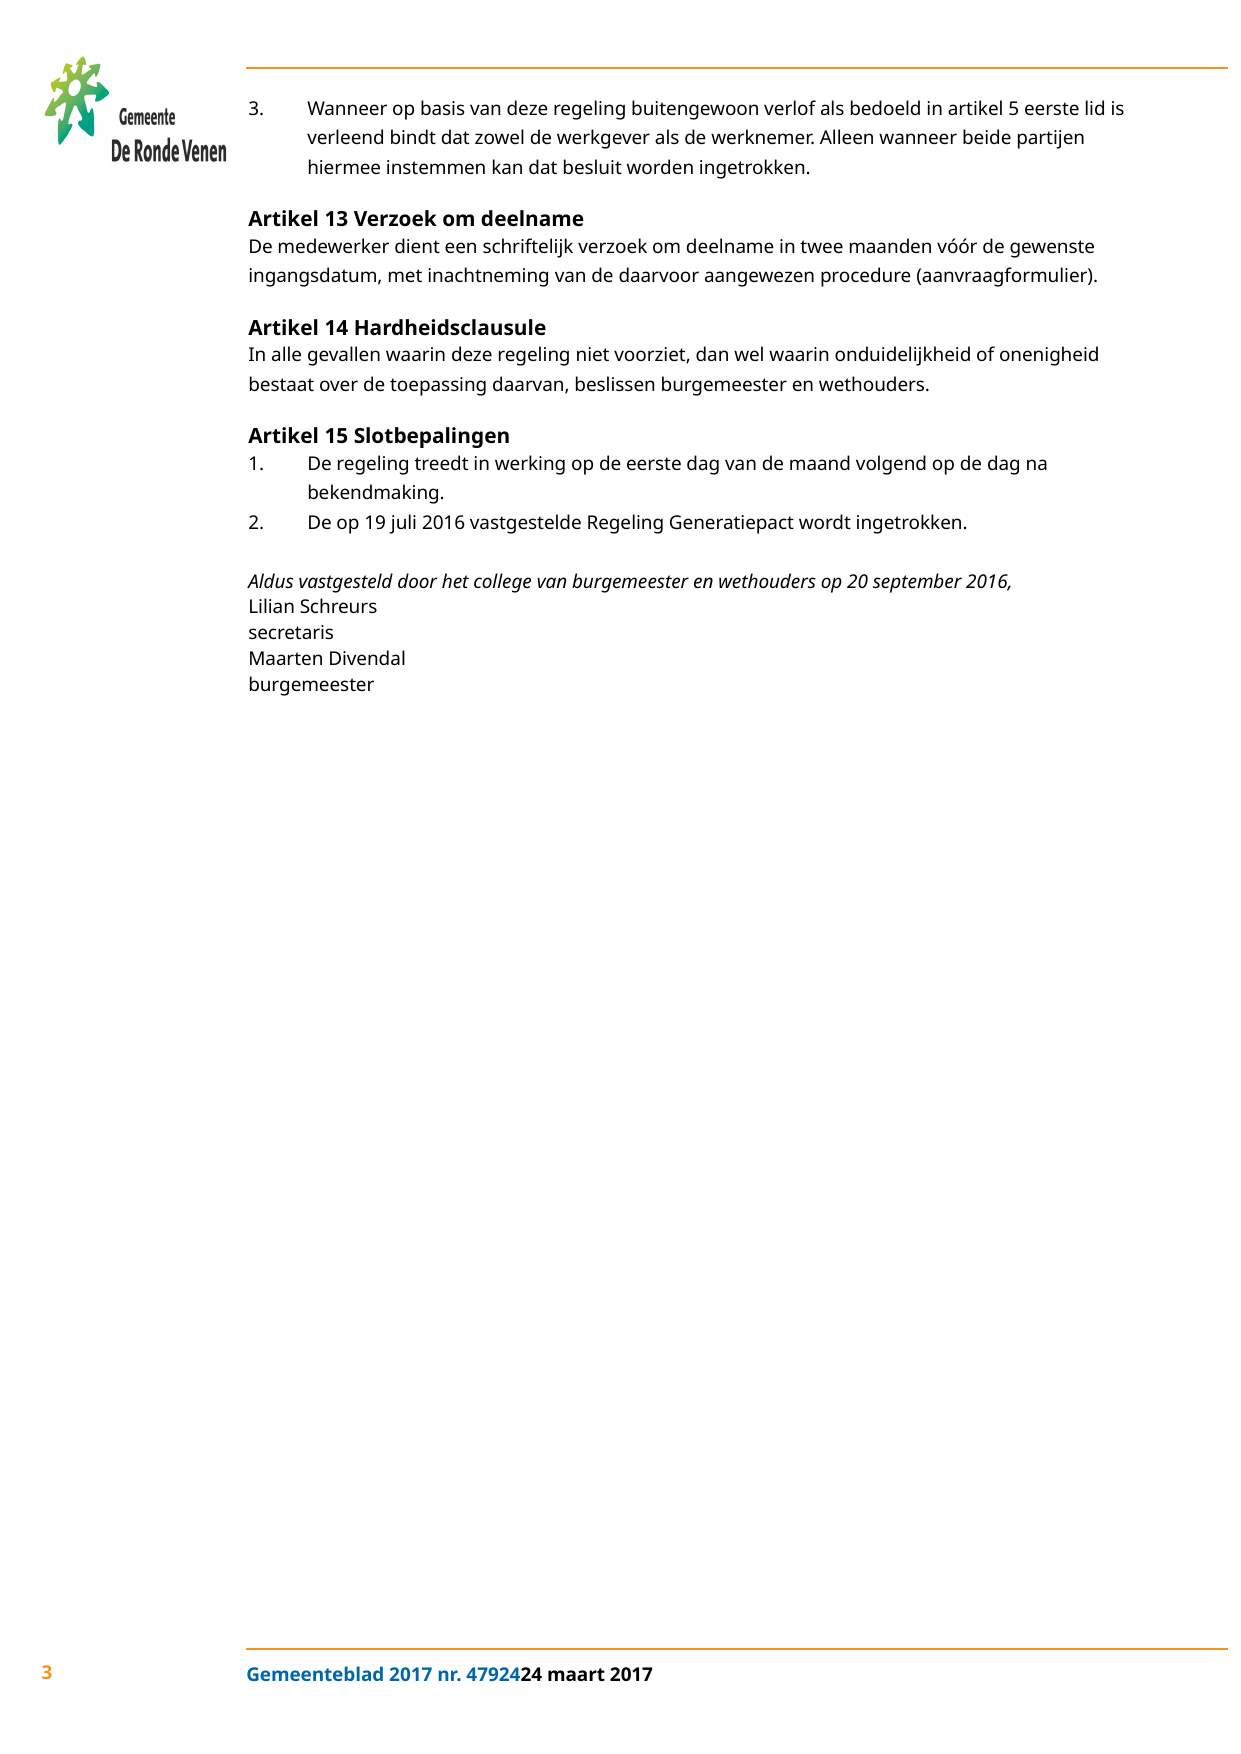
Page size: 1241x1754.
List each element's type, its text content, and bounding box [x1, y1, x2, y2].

text burgemeester [248, 671, 1152, 697]
text De medewerker dient een schriftelijk verzoek om deelname in twee maanden vóór de gewenste ingangsdatum, met inachtneming van de daarvoor aangewezen procedure (aanvraagformulier). [248, 233, 1152, 288]
picture [41, 47, 231, 172]
list Wanneer op basis van deze regeling buitengewoon verlof als bedoeld in artikel 5 eerste lid is verleend bindt dat zowel de werkgever als de werknemer. Alleen wanneer beide partijen hiermee instemmen kan dat besluit worden ingetrokken. [248, 95, 1152, 180]
text Lilian Schreurs [248, 594, 1152, 619]
list De op 19 juli 2016 vastgestelde Regeling Generatiepact wordt ingetrokken. [248, 509, 1152, 534]
list De regeling treedt in werking op de eerste dag van de maand volgend op de dag na bekendmaking. [248, 450, 1152, 505]
text secretaris [248, 619, 1152, 645]
text Artikel 14 Hardheidsclausule [248, 313, 1152, 341]
text Maarten Divendal [248, 645, 1152, 671]
text Aldus vastgesteld door het college van burgemeester en wethouders op 20 september 2016, [248, 568, 1152, 594]
text Artikel 13 Verzoek om deelname [248, 204, 1152, 233]
text Artikel 15 Slotbepalingen [248, 421, 1152, 450]
text In alle gevallen waarin deze regeling niet voorziet, dan wel waarin onduidelijkheid of onenigheid bestaat over de toepassing daarvan, beslissen burgemeester en wethouders. [248, 341, 1152, 397]
